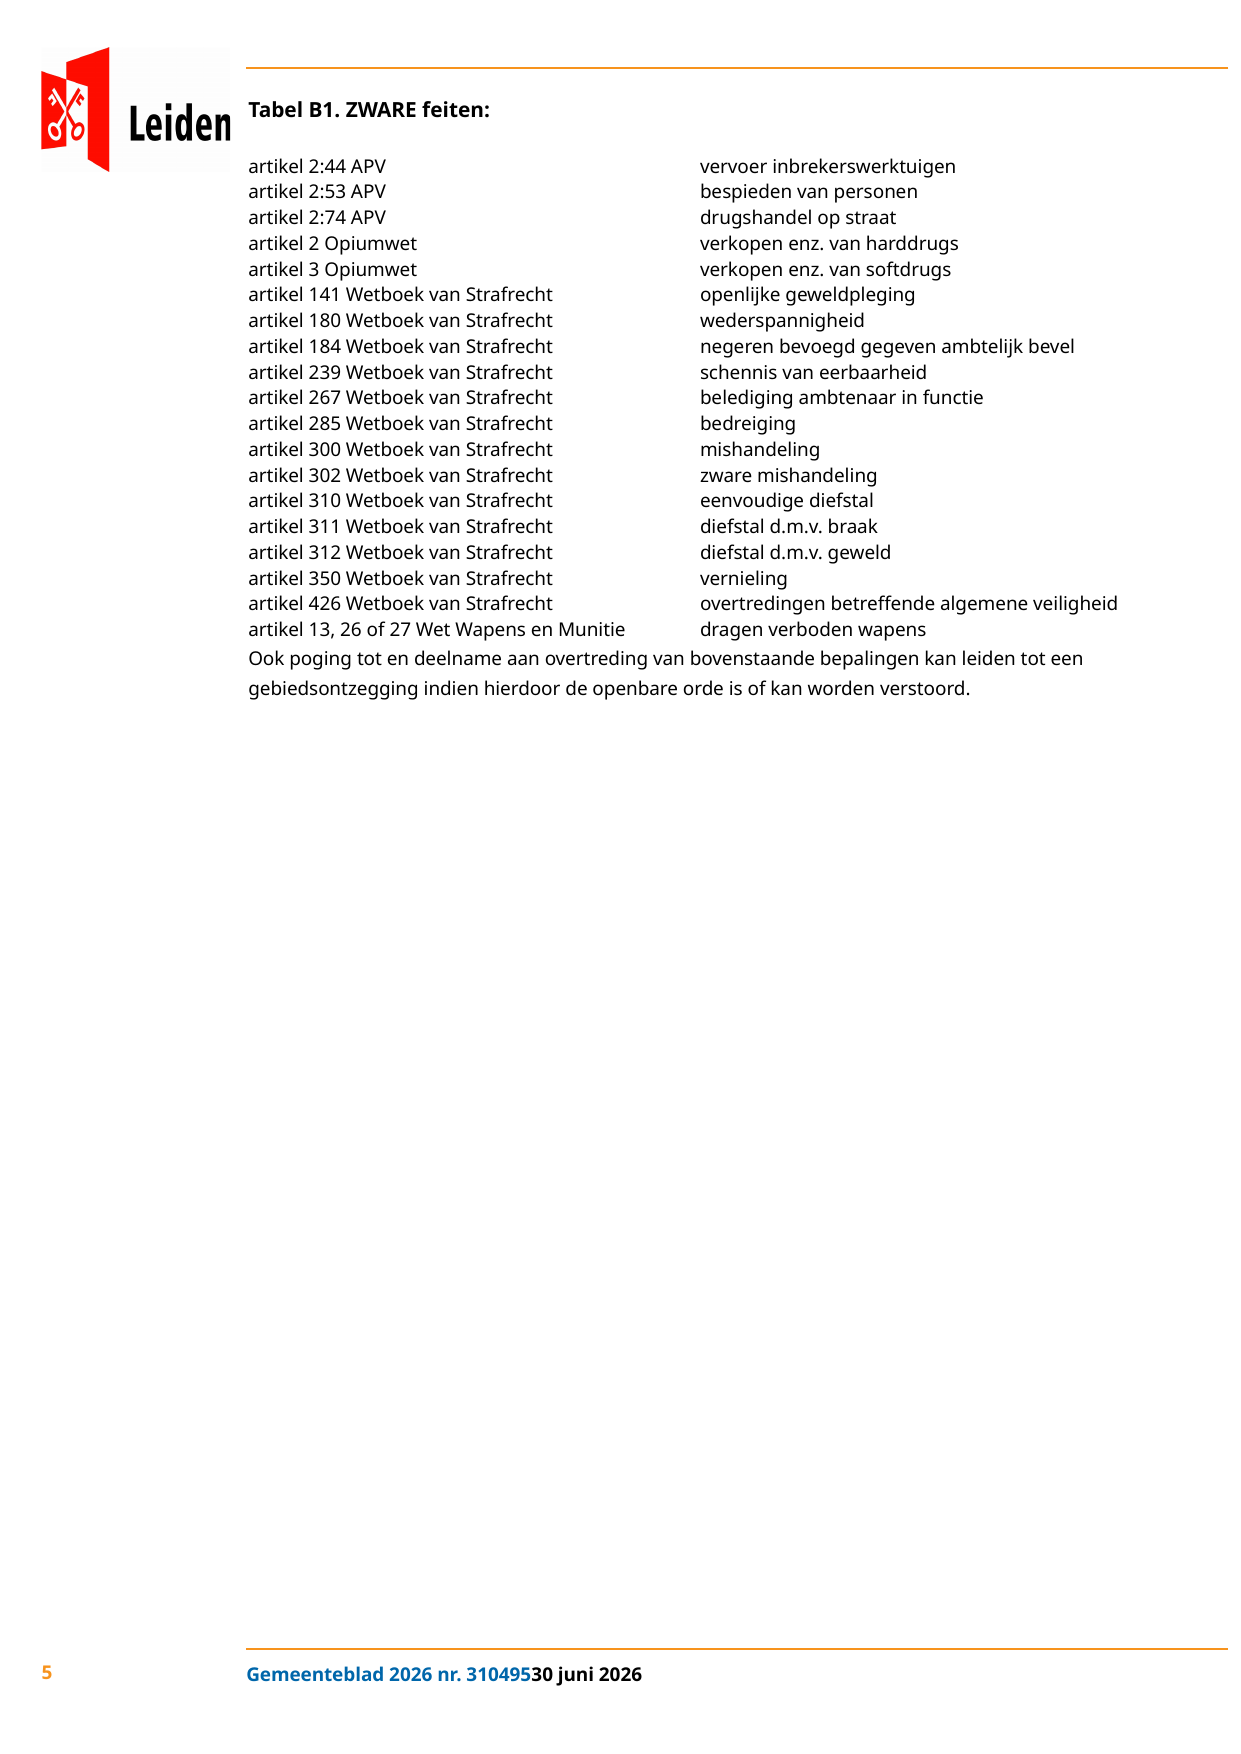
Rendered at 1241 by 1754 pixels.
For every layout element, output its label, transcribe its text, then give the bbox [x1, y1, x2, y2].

table_cell zware mishandeling [700, 462, 1152, 487]
table_cell artikel 180 Wetboek van Strafrecht [248, 308, 700, 333]
table_cell negeren bevoegd gegeven ambtelijk bevel [700, 333, 1152, 359]
table_header vervoer inbrekerswerktuigen [700, 153, 1152, 179]
table_cell overtredingen betreffende algemene veiligheid [700, 590, 1152, 616]
text Ook poging tot en deelname aan overtreding van bovenstaande bepalingen kan leiden tot een gebiedsontzegging indien hierdoor de openbare orde is of kan worden verstoord. [248, 645, 1152, 700]
table_cell mishandeling [700, 436, 1152, 462]
table_cell artikel 3 Opiumwet [248, 256, 700, 282]
table_cell wederspannigheid [700, 308, 1152, 333]
table_cell artikel 310 Wetboek van Strafrecht [248, 488, 700, 513]
table_cell artikel 302 Wetboek van Strafrecht [248, 462, 700, 487]
table_cell artikel 426 Wetboek van Strafrecht [248, 590, 700, 616]
table_cell diefstal d.m.v. geweld [700, 539, 1152, 565]
table_cell drugshandel op straat [700, 205, 1152, 230]
table_cell schennis van eerbaarheid [700, 359, 1152, 384]
table_cell dragen verboden wapens [700, 616, 1152, 642]
table_cell eenvoudige diefstal [700, 488, 1152, 513]
table_cell verkopen enz. van softdrugs [700, 256, 1152, 282]
table_header artikel 2:44 APV [248, 153, 700, 179]
table_cell belediging ambtenaar in functie [700, 385, 1152, 410]
table_cell artikel 2:74 APV [248, 205, 700, 230]
table_cell artikel 312 Wetboek van Strafrecht [248, 539, 700, 565]
table_cell verkopen enz. van harddrugs [700, 230, 1152, 256]
table_cell diefstal d.m.v. braak [700, 513, 1152, 539]
table_cell artikel 239 Wetboek van Strafrecht [248, 359, 700, 384]
table_cell artikel 350 Wetboek van Strafrecht [248, 565, 700, 590]
table_cell artikel 184 Wetboek van Strafrecht [248, 333, 700, 359]
table_cell bespieden van personen [700, 179, 1152, 204]
table_cell artikel 141 Wetboek van Strafrecht [248, 282, 700, 307]
table_cell artikel 300 Wetboek van Strafrecht [248, 436, 700, 462]
table_cell artikel 285 Wetboek van Strafrecht [248, 410, 700, 436]
text Tabel B1. ZWARE feiten: [248, 95, 1152, 123]
picture [41, 47, 231, 172]
table_cell artikel 311 Wetboek van Strafrecht [248, 513, 700, 539]
table_cell artikel 2:53 APV [248, 179, 700, 204]
table_cell artikel 267 Wetboek van Strafrecht [248, 385, 700, 410]
table_cell vernieling [700, 565, 1152, 590]
table_cell bedreiging [700, 410, 1152, 436]
table_cell artikel 2 Opiumwet [248, 230, 700, 256]
table_cell openlijke geweldpleging [700, 282, 1152, 307]
table_cell artikel 13, 26 of 27 Wet Wapens en Munitie [248, 616, 700, 642]
